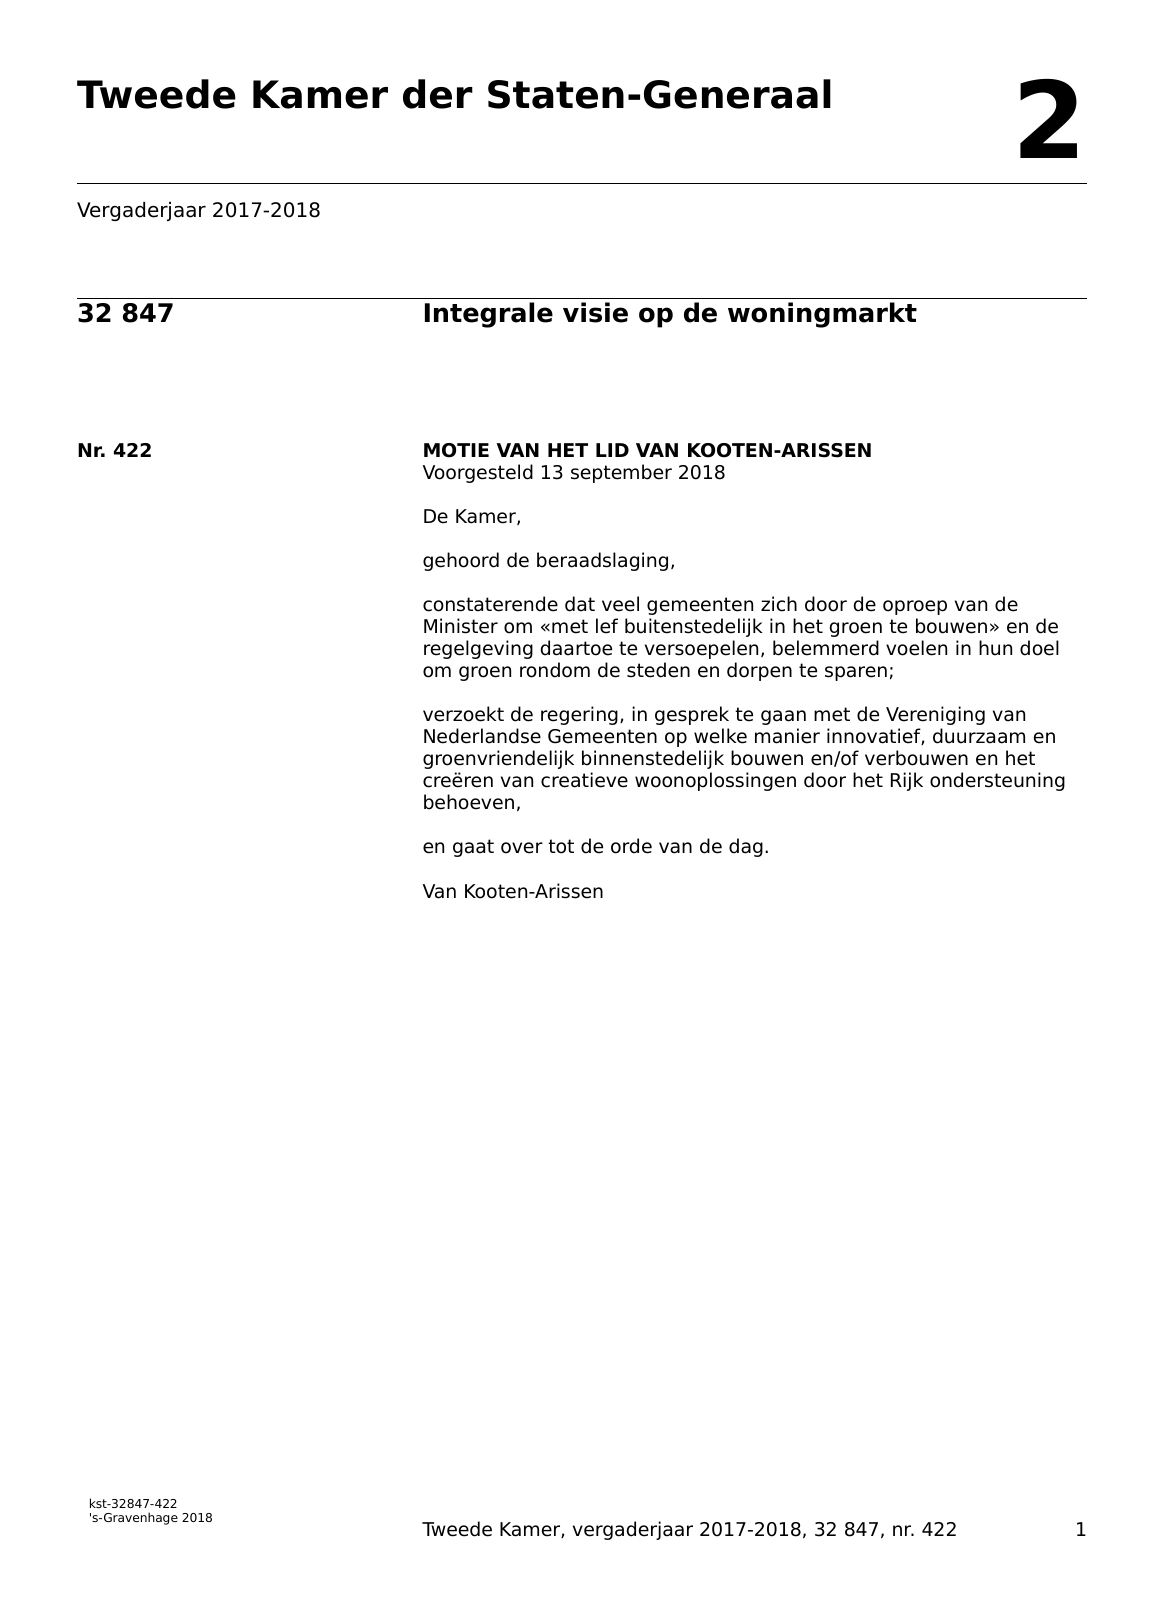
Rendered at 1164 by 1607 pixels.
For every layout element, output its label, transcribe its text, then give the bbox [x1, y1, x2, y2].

text 's-Gravenhage 2018 [88, 1511, 323, 1525]
table_cell Vergaderjaar 2017-2018 [77, 184, 1087, 298]
text kst-32847-422 [88, 1497, 323, 1511]
text gehoord de beraadslaging, [422, 550, 1087, 572]
subtitle Nr. 422 MOTIE VAN HET LID VAN KOOTEN-ARISSEN [77, 440, 1087, 462]
text verzoekt de regering, in gesprek te gaan met de Vereniging van Nederlandse Gemeenten op welke manier innovatief, duurzaam en groenvriendelijk binnenstedelijk bouwen en/of verbouwen en het creëren van creatieve woonoplossingen door het Rijk ondersteuning behoeven, [422, 704, 1087, 814]
text en gaat over tot de orde van de dag. [422, 836, 1087, 858]
text Van Kooten-Arissen [422, 881, 1087, 902]
text constaterende dat veel gemeenten zich door de oproep van de Minister om «met lef buitenstedelijk in het groen te bouwen» en de regelgeving daartoe te versoepelen, belemmerd voelen in hun doel om groen rondom de steden en dorpen te sparen; [422, 594, 1087, 682]
table_header Tweede Kamer der Staten-Generaal [77, 59, 886, 183]
text Voorgesteld 13 september 2018 [422, 462, 1087, 484]
table_header 2 [886, 59, 1087, 183]
text De Kamer, [422, 506, 1087, 528]
subtitle 32 847 Integrale visie op de woningmarkt [77, 299, 1087, 329]
